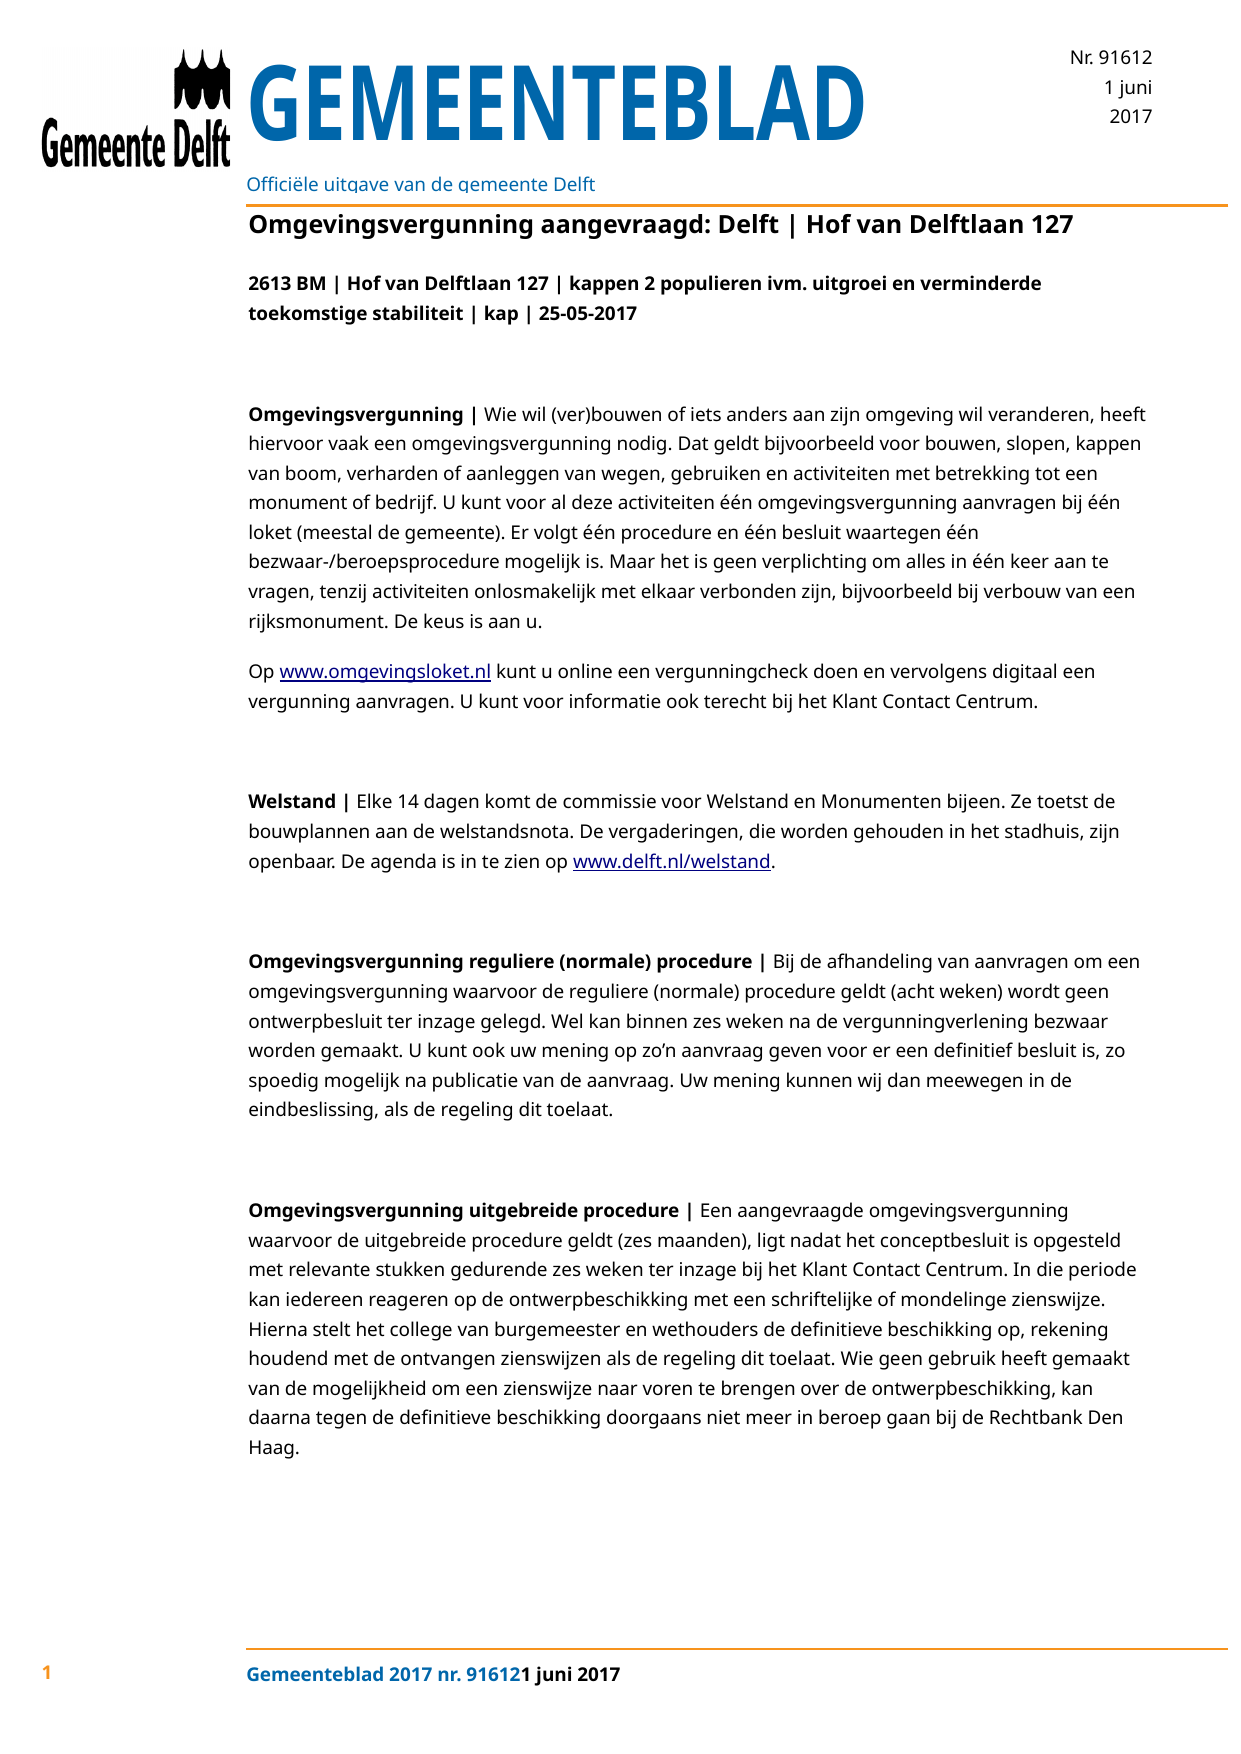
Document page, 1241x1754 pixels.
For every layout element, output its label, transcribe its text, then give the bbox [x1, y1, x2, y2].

text Omgevingsvergunning aangevraagd: Delft | Hof van Delftlaan 127 [248, 207, 1152, 241]
text 2613 BM | Hof van Delftlaan 127 | kappen 2 populieren ivm. uitgroei en verminderde toekomstige stabiliteit | kap | 25-05-2017 [248, 270, 1152, 326]
picture [41, 47, 231, 172]
text Op www.omgevingsloket.nl kunt u online een vergunningcheck doen en vervolgens digitaal een vergunning aanvragen. U kunt voor informatie ook terecht bij het Klant Contact Centrum. [248, 658, 1152, 713]
text Welstand | Elke 14 dagen komt de commissie voor Welstand en Monumenten bijeen. Ze toetst de bouwplannen aan de welstandsnota. De vergaderingen, die worden gehouden in het stadhuis, zijn openbaar. De agenda is in te zien op www.delft.nl/welstand. [248, 789, 1152, 873]
text Omgevingsvergunning uitgebreide procedure | Een aangevraagde omgevingsvergunning waarvoor de uitgebreide procedure geldt (zes maanden), ligt nadat het conceptbesluit is opgesteld met relevante stukken gedurende zes weken ter inzage bij het Klant Contact Centrum. In die periode kan iedereen reageren op de ontwerpbeschikking met een schriftelijke of mondelinge zienswijze. Hierna stelt het college van burgemeester en wethouders de definitieve beschikking op, rekening houdend met de ontvangen zienswijzen als de regeling dit toelaat. Wie geen gebruik heeft gemaakt van de mogelijkheid om een zienswijze naar voren te brengen over de ontwerpbeschikking, kan daarna tegen de definitieve beschikking doorgaans niet meer in beroep gaan bij de Rechtbank Den Haag. [248, 1197, 1152, 1460]
text Omgevingsvergunning reguliere (normale) procedure | Bij de afhandeling van aanvragen om een omgevingsvergunning waarvoor de reguliere (normale) procedure geldt (acht weken) wordt geen ontwerpbesluit ter inzage gelegd. Wel kan binnen zes weken na de vergunningverlening bezwaar worden gemaakt. U kunt ook uw mening op zo’n aanvraag geven voor er een definitief besluit is, zo spoedig mogelijk na publicatie van de aanvraag. Uw mening kunnen wij dan meewegen in de eindbeslissing, als de regeling dit toelaat. [248, 949, 1152, 1122]
text Omgevingsvergunning | Wie wil (ver)bouwen of iets anders aan zijn omgeving wil veranderen, heeft hiervoor vaak een omgevingsvergunning nodig. Dat geldt bijvoorbeeld voor bouwen, slopen, kappen van boom, verharden of aanleggen van wegen, gebruiken en activiteiten met betrekking tot een monument of bedrijf. U kunt voor al deze activiteiten één omgevingsvergunning aanvragen bij één loket (meestal de gemeente). Er volgt één procedure en één besluit waartegen één bezwaar-/beroepsprocedure mogelijk is. Maar het is geen verplichting om alles in één keer aan te vragen, tenzij activiteiten onlosmakelijk met elkaar verbonden zijn, bijvoorbeeld bij verbouw van een rijksmonument. De keus is aan u. [248, 401, 1152, 633]
